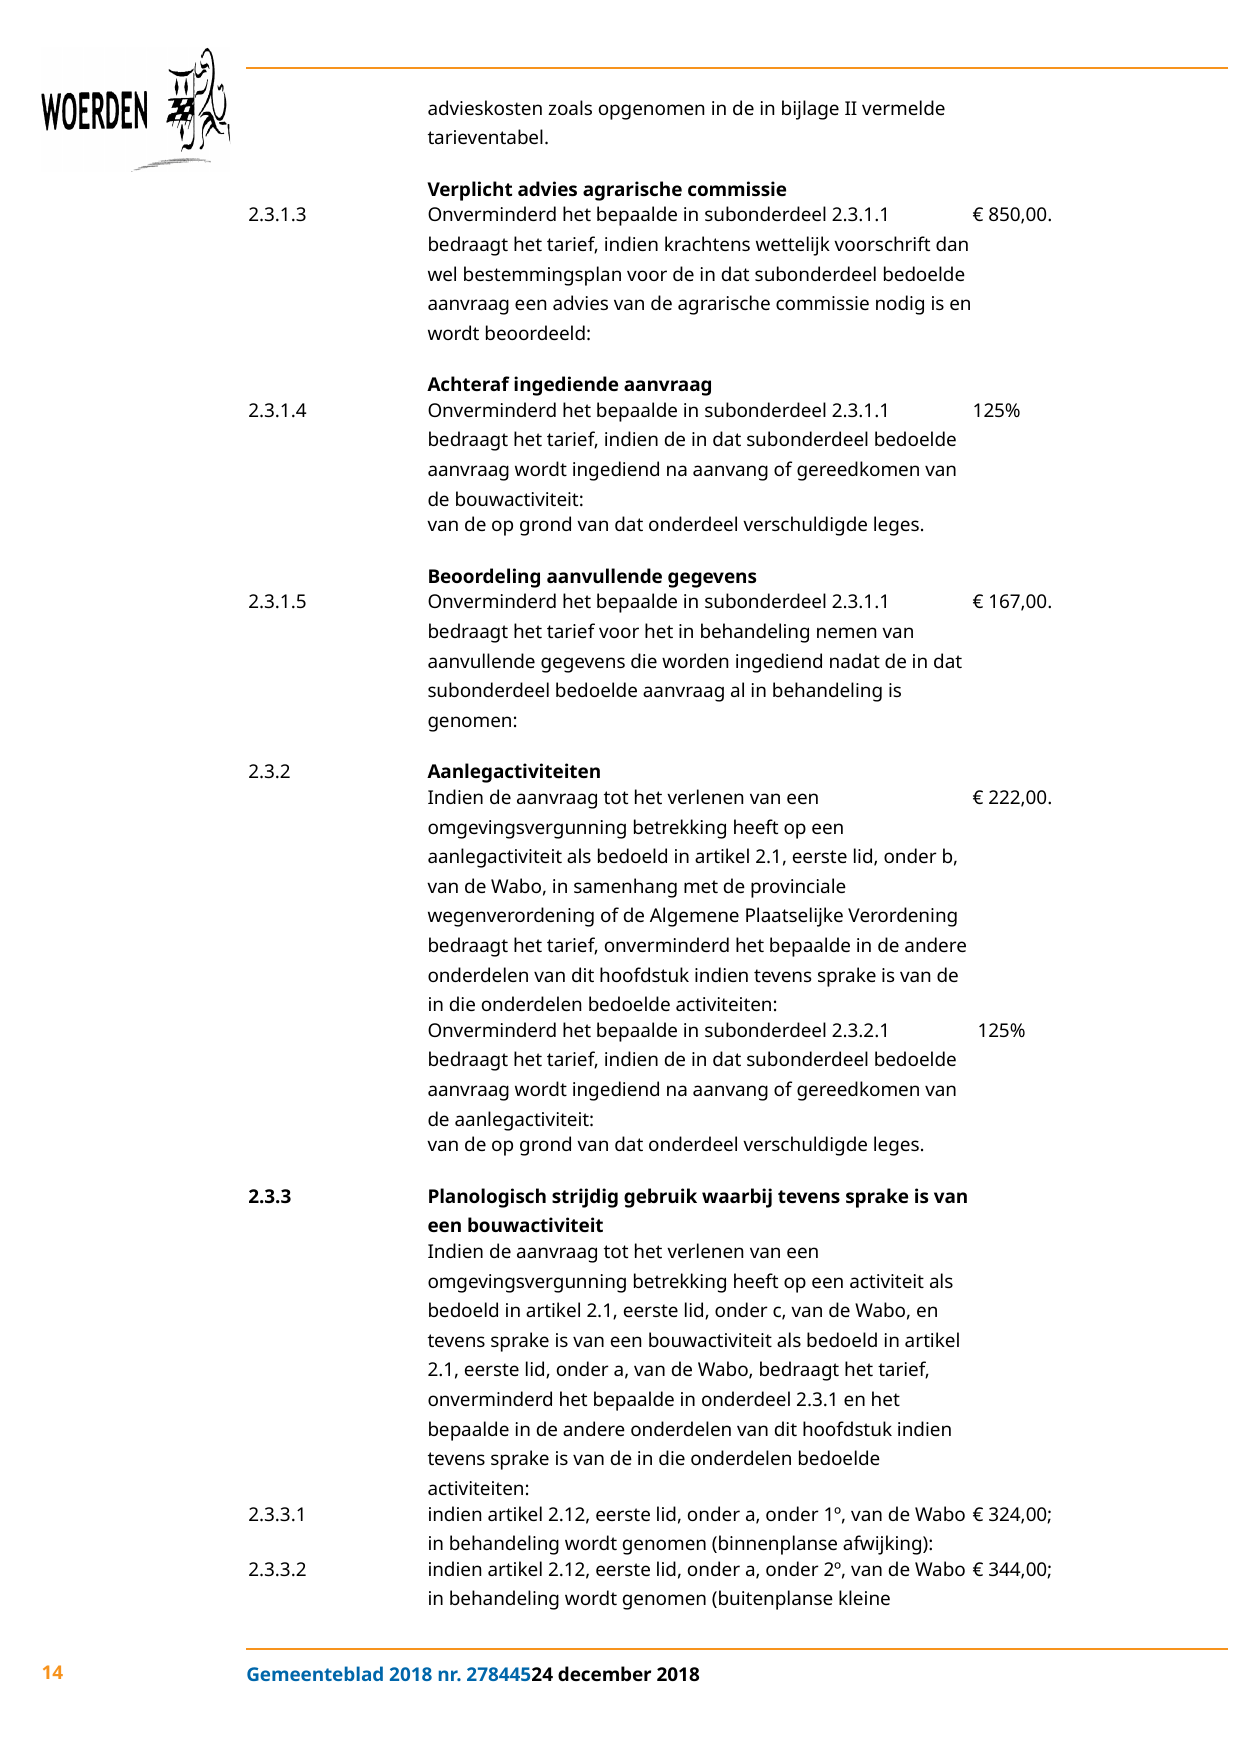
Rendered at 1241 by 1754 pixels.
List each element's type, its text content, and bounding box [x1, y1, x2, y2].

table_cell [973, 512, 1152, 537]
table_cell [973, 537, 1152, 563]
table_cell indien artikel 2.12, eerste lid, onder a, onder 1º, van de Wabo in behandeling wordt genomen (binnenplanse afwijking): [427, 1501, 972, 1556]
table_cell Beoordeling aanvullende gegevens [427, 563, 972, 589]
table_cell Indien de aanvraag tot het verlenen van een omgevingsvergunning betrekking heeft op een activiteit als bedoeld in artikel 2.1, eerste lid, onder c, van de Wabo, en tevens sprake is van een bouwactiviteit als bedoeld in artikel 2.1, eerste lid, onder a, van de Wabo, bedraagt het tarief, onverminderd het bepaalde in onderdeel 2.3.1 en het bepaalde in de andere onderdelen van dit hoofdstuk indien tevens sprake is van de in die onderdelen bedoelde activiteiten: [427, 1238, 972, 1501]
table_cell [427, 537, 972, 563]
table_cell [973, 371, 1152, 397]
table_cell Onverminderd het bepaalde in subonderdeel 2.3.2.1 bedraagt het tarief, indien de in dat subonderdeel bedoelde aanvraag wordt ingediend na aanvang of gereedkomen van de aanlegactiviteit: [427, 1017, 972, 1132]
table_cell 2.3.3 [248, 1183, 427, 1238]
table_cell indien artikel 2.12, eerste lid, onder a, onder 2º, van de Wabo in behandeling wordt genomen (buitenplanse kleine [427, 1556, 972, 1611]
table_cell [973, 1238, 1152, 1501]
table_cell [973, 1183, 1152, 1238]
table_cell € 167,00. [973, 589, 1152, 733]
table_cell Onverminderd het bepaalde in subonderdeel 2.3.1.1 bedraagt het tarief voor het in behandeling nemen van aanvullende gegevens die worden ingediend nadat de in dat subonderdeel bedoelde aanvraag al in behandeling is genomen: [427, 589, 972, 733]
table_cell € 850,00. [973, 202, 1152, 346]
table_cell [248, 176, 427, 202]
table_cell [973, 759, 1152, 784]
table_cell 2.3.1.3 [248, 202, 427, 346]
table_cell [973, 176, 1152, 202]
table_cell [248, 346, 427, 371]
table_cell Indien de aanvraag tot het verlenen van een omgevingsvergunning betrekking heeft op een aanlegactiviteit als bedoeld in artikel 2.1, eerste lid, onder b, van de Wabo, in samenhang met de provinciale wegenverordening of de Algemene Plaatselijke Verordening bedraagt het tarief, onverminderd het bepaalde in de andere onderdelen van dit hoofdstuk indien tevens sprake is van de in die onderdelen bedoelde activiteiten: [427, 784, 972, 1017]
table_cell [427, 1157, 972, 1183]
table_cell van de op grond van dat onderdeel verschuldigde leges. [427, 1132, 972, 1157]
table_cell 125% [973, 1017, 1152, 1132]
table_cell Planologisch strijdig gebruik waarbij tevens sprake is van een bouwactiviteit [427, 1183, 972, 1238]
table_cell [248, 537, 427, 563]
table_cell € 222,00. [973, 784, 1152, 1017]
table_cell [427, 150, 972, 176]
table_cell [973, 563, 1152, 589]
table_cell [973, 1132, 1152, 1157]
table_cell [248, 563, 427, 589]
table_cell [973, 95, 1152, 150]
table_cell Verplicht advies agrarische commissie [427, 176, 972, 202]
table_cell [973, 1157, 1152, 1183]
table_cell 2.3.1.4 [248, 397, 427, 512]
table_cell advieskosten zoals opgenomen in de in bijlage II vermelde tarieventabel. [427, 95, 972, 150]
table_cell Onverminderd het bepaalde in subonderdeel 2.3.1.1 bedraagt het tarief, indien krachtens wettelijk voorschrift dan wel bestemmingsplan voor de in dat subonderdeel bedoelde aanvraag een advies van de agrarische commissie nodig is en wordt beoordeeld: [427, 202, 972, 346]
table_cell € 344,00; [973, 1556, 1152, 1611]
table_cell [248, 1017, 427, 1132]
table_cell 2.3.3.2 [248, 1556, 427, 1611]
table_cell [973, 346, 1152, 371]
table_cell 2.3.2 [248, 759, 427, 784]
table_cell [248, 150, 427, 176]
table_cell [248, 784, 427, 1017]
table_cell [973, 150, 1152, 176]
table_cell [427, 733, 972, 758]
table_cell € 324,00; [973, 1501, 1152, 1556]
table_cell [248, 512, 427, 537]
table_cell [973, 733, 1152, 758]
table_cell [248, 95, 427, 150]
table_cell [248, 1157, 427, 1183]
table_cell 2.3.3.1 [248, 1501, 427, 1556]
table_cell [248, 371, 427, 397]
table_cell van de op grond van dat onderdeel verschuldigde leges. [427, 512, 972, 537]
table_cell [248, 1238, 427, 1501]
picture [41, 47, 231, 172]
table_cell [248, 1132, 427, 1157]
table_cell 125% [973, 397, 1152, 512]
table_cell Aanlegactiviteiten [427, 759, 972, 784]
table_cell [427, 346, 972, 371]
table_cell Achteraf ingediende aanvraag [427, 371, 972, 397]
table_cell [248, 733, 427, 758]
table_cell Onverminderd het bepaalde in subonderdeel 2.3.1.1 bedraagt het tarief, indien de in dat subonderdeel bedoelde aanvraag wordt ingediend na aanvang of gereedkomen van de bouwactiviteit: [427, 397, 972, 512]
table_cell 2.3.1.5 [248, 589, 427, 733]
